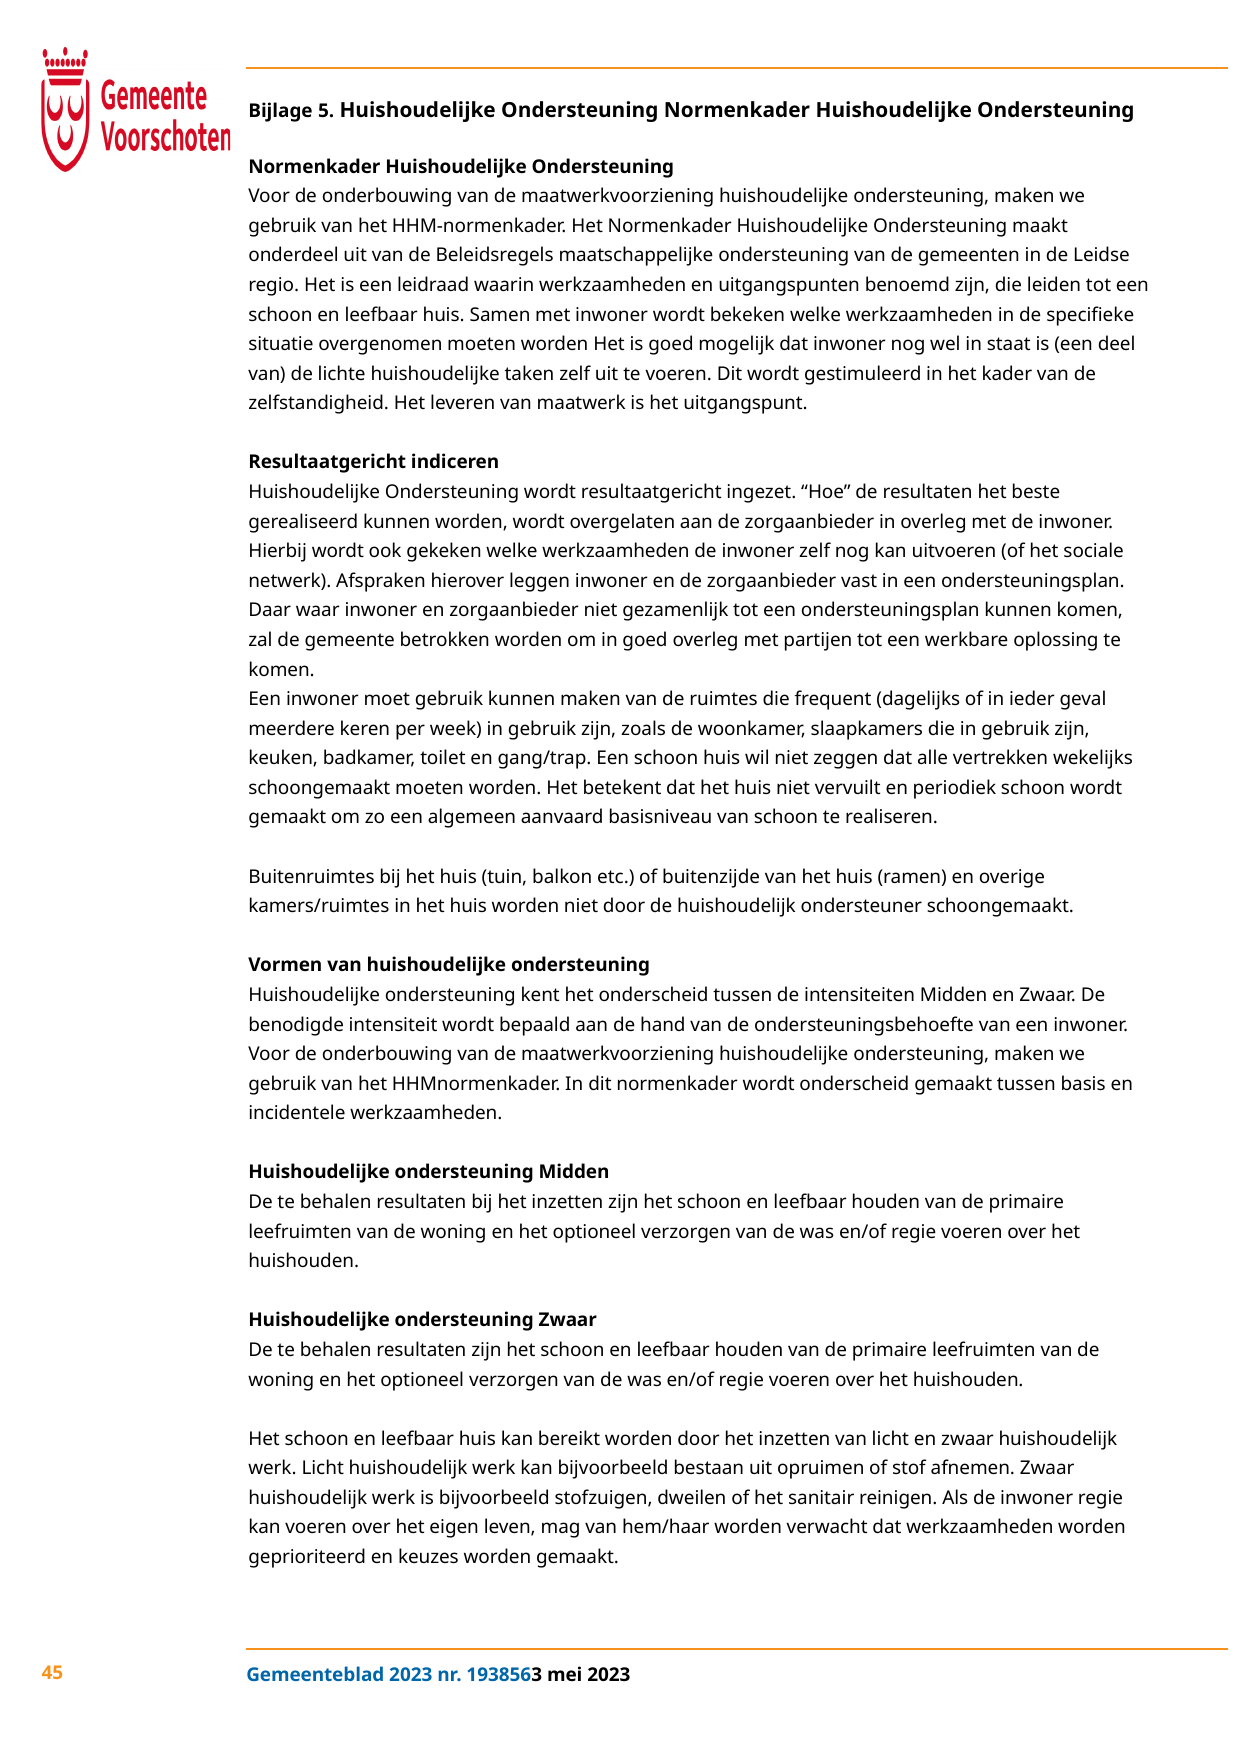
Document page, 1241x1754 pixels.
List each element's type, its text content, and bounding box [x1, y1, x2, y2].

text Buitenruimtes bij het huis (tuin, balkon etc.) of buitenzijde van het huis (ramen) en overige kamers/ruimtes in het huis worden niet door de huishoudelijk ondersteuner schoongemaakt. [248, 863, 1152, 918]
text Huishoudelijke Ondersteuning wordt resultaatgericht ingezet. “Hoe” de resultaten het beste gerealiseerd kunnen worden, wordt overgelaten aan de zorgaanbieder in overleg met de inwoner. Hierbij wordt ook gekeken welke werkzaamheden de inwoner zelf nog kan uitvoeren (of het sociale netwerk). Afspraken hierover leggen inwoner en de zorgaanbieder vast in een ondersteuningsplan. Daar waar inwoner en zorgaanbieder niet gezamenlijk tot een ondersteuningsplan kunnen komen, zal de gemeente betrokken worden om in goed overleg met partijen tot een werkbare oplossing te komen. [248, 478, 1152, 682]
text Resultaatgericht indiceren [248, 449, 1152, 474]
text De te behalen resultaten zijn het schoon en leefbaar houden van de primaire leefruimten van de woning en het optioneel verzorgen van de was en/of regie voeren over het huishouden. [248, 1336, 1152, 1392]
text De te behalen resultaten bij het inzetten zijn het schoon en leefbaar houden van de primaire leefruimten van de woning en het optioneel verzorgen van de was en/of regie voeren over het huishouden. [248, 1188, 1152, 1273]
text Huishoudelijke ondersteuning Zwaar [248, 1307, 1152, 1332]
text Huishoudelijke ondersteuning kent het onderscheid tussen de intensiteiten Midden en Zwaar. De benodigde intensiteit wordt bepaald aan de hand van de ondersteuningsbehoefte van een inwoner. Voor de onderbouwing van de maatwerkvoorziening huishoudelijke ondersteuning, maken we gebruik van het HHMnormenkader. In dit normenkader wordt onderscheid gemaakt tussen basis en incidentele werkzaamheden. [248, 981, 1152, 1125]
text Voor de onderbouwing van de maatwerkvoorziening huishoudelijke ondersteuning, maken we gebruik van het HHM-normenkader. Het Normenkader Huishoudelijke Ondersteuning maakt onderdeel uit van de Beleidsregels maatschappelijke ondersteuning van de gemeenten in de Leidse regio. Het is een leidraad waarin werkzaamheden en uitgangspunten benoemd zijn, die leiden tot een schoon en leefbaar huis. Samen met inwoner wordt bekeken welke werkzaamheden in de specifieke situatie overgenomen moeten worden Het is goed mogelijk dat inwoner nog wel in staat is (een deel van) de lichte huishoudelijke taken zelf uit te voeren. Dit wordt gestimuleerd in het kader van de zelfstandigheid. Het leveren van maatwerk is het uitgangspunt. [248, 182, 1152, 415]
picture [41, 47, 231, 172]
text Een inwoner moet gebruik kunnen maken van de ruimtes die frequent (dagelijks of in ieder geval meerdere keren per week) in gebruik zijn, zoals de woonkamer, slaapkamers die in gebruik zijn, keuken, badkamer, toilet en gang/trap. Een schoon huis wil niet zeggen dat alle vertrekken wekelijks schoongemaakt moeten worden. Het betekent dat het huis niet vervuilt en periodiek schoon wordt gemaakt om zo een algemeen aanvaard basisniveau van schoon te realiseren. [248, 685, 1152, 829]
text Vormen van huishoudelijke ondersteuning [248, 952, 1152, 977]
text Bijlage 5. Huishoudelijke Ondersteuning Normenkader Huishoudelijke Ondersteuning [248, 95, 1152, 123]
text Huishoudelijke ondersteuning Midden [248, 1159, 1152, 1184]
text Normenkader Huishoudelijke Ondersteuning [248, 153, 1152, 179]
text Het schoon en leefbaar huis kan bereikt worden door het inzetten van licht en zwaar huishoudelijk werk. Licht huishoudelijk werk kan bijvoorbeeld bestaan uit opruimen of stof afnemen. Zwaar huishoudelijk werk is bijvoorbeeld stofzuigen, dweilen of het sanitair reinigen. Als de inwoner regie kan voeren over het eigen leven, mag van hem/haar worden verwacht dat werkzaamheden worden geprioriteerd en keuzes worden gemaakt. [248, 1425, 1152, 1569]
